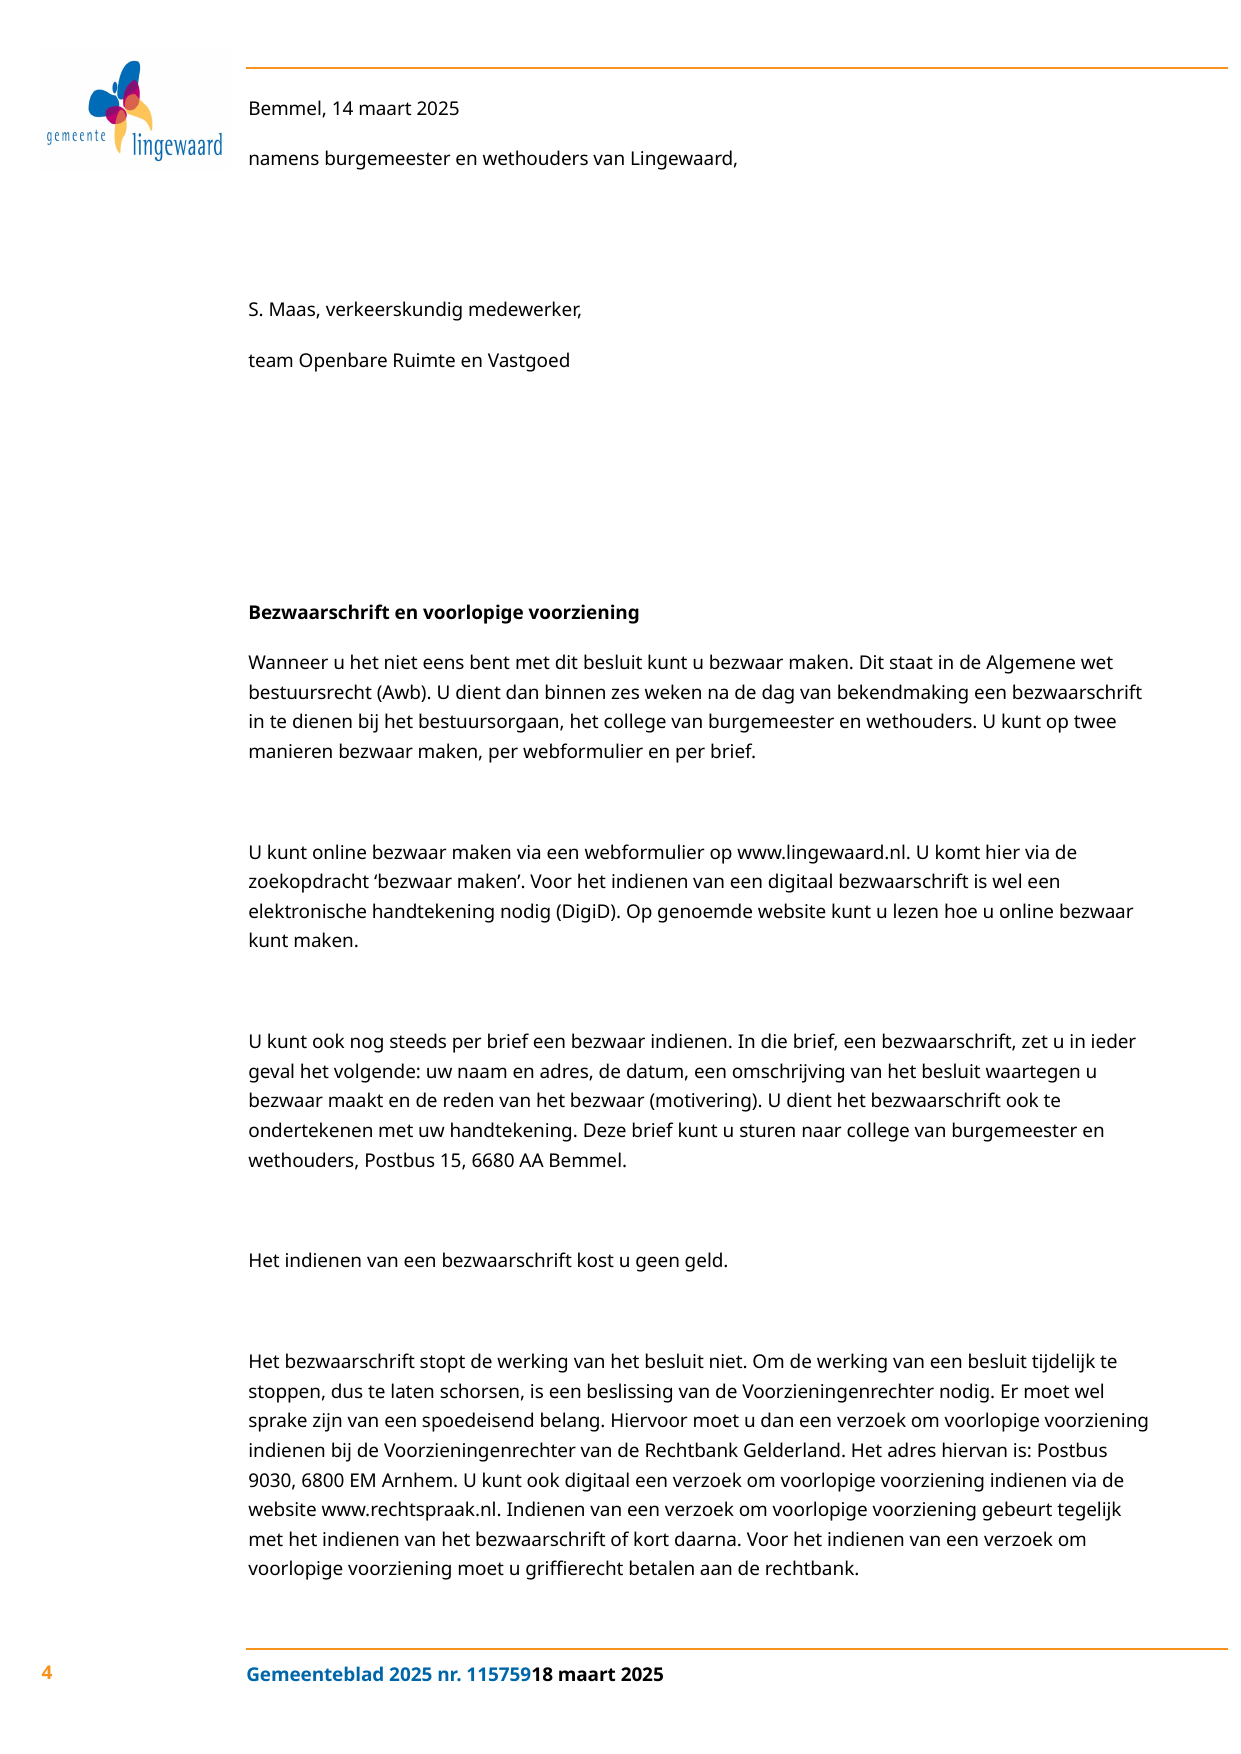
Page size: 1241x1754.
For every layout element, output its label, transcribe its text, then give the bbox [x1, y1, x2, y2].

text Het bezwaarschrift stopt de werking van het besluit niet. Om de werking van een besluit tijdelijk te stoppen, dus te laten schorsen, is een beslissing van de Voorzieningenrechter nodig. Er moet wel sprake zijn van een spoedeisend belang. Hiervoor moet u dan een verzoek om voorlopige voorziening indienen bij de Voorzieningenrechter van de Rechtbank Gelderland. Het adres hiervan is: Postbus 9030, 6800 EM Arnhem. U kunt ook digitaal een verzoek om voorlopige voorziening indienen via de website www.rechtspraak.nl. Indienen van een verzoek om voorlopige voorziening gebeurt tegelijk met het indienen van het bezwaarschrift of kort daarna. Voor het indienen van een verzoek om voorlopige voorziening moet u griffierecht betalen aan de rechtbank. [248, 1348, 1152, 1581]
text U kunt ook nog steeds per brief een bezwaar indienen. In die brief, een bezwaarschrift, zet u in ieder geval het volgende: uw naam en adres, de datum, een omschrijving van het besluit waartegen u bezwaar maakt en de reden van het bezwaar (motivering). U dient het bezwaarschrift ook te ondertekenen met uw handtekening. Deze brief kunt u sturen naar college van burgemeester en wethouders, Postbus 15, 6680 AA Bemmel. [248, 1028, 1152, 1173]
text S. Maas, verkeerskundig medewerker, [248, 296, 1152, 322]
text Het indienen van een bezwaarschrift kost u geen geld. [248, 1248, 1152, 1273]
text namens burgemeester en wethouders van Lingewaard, [248, 145, 1152, 171]
text U kunt online bezwaar maken via een webformulier op www.lingewaard.nl. U komt hier via de zoekopdracht ‘bezwaar maken’. Voor het indienen van een digitaal bezwaarschrift is wel een elektronische handtekening nodig (DigiD). Op genoemde website kunt u lezen hoe u online bezwaar kunt maken. [248, 839, 1152, 953]
text Bezwaarschrift en voorlopige voorziening [248, 599, 1152, 625]
text team Openbare Ruimte en Vastgoed [248, 347, 1152, 373]
picture [41, 47, 231, 172]
text Bemmel, 14 maart 2025 [248, 95, 1152, 121]
text Wanneer u het niet eens bent met dit besluit kunt u bezwaar maken. Dit staat in de Algemene wet bestuursrecht (Awb). U dient dan binnen zes weken na de dag van bekendmaking een bezwaarschrift in te dienen bij het bestuursorgaan, het college van burgemeester en wethouders. U kunt op twee manieren bezwaar maken, per webformulier en per brief. [248, 649, 1152, 764]
